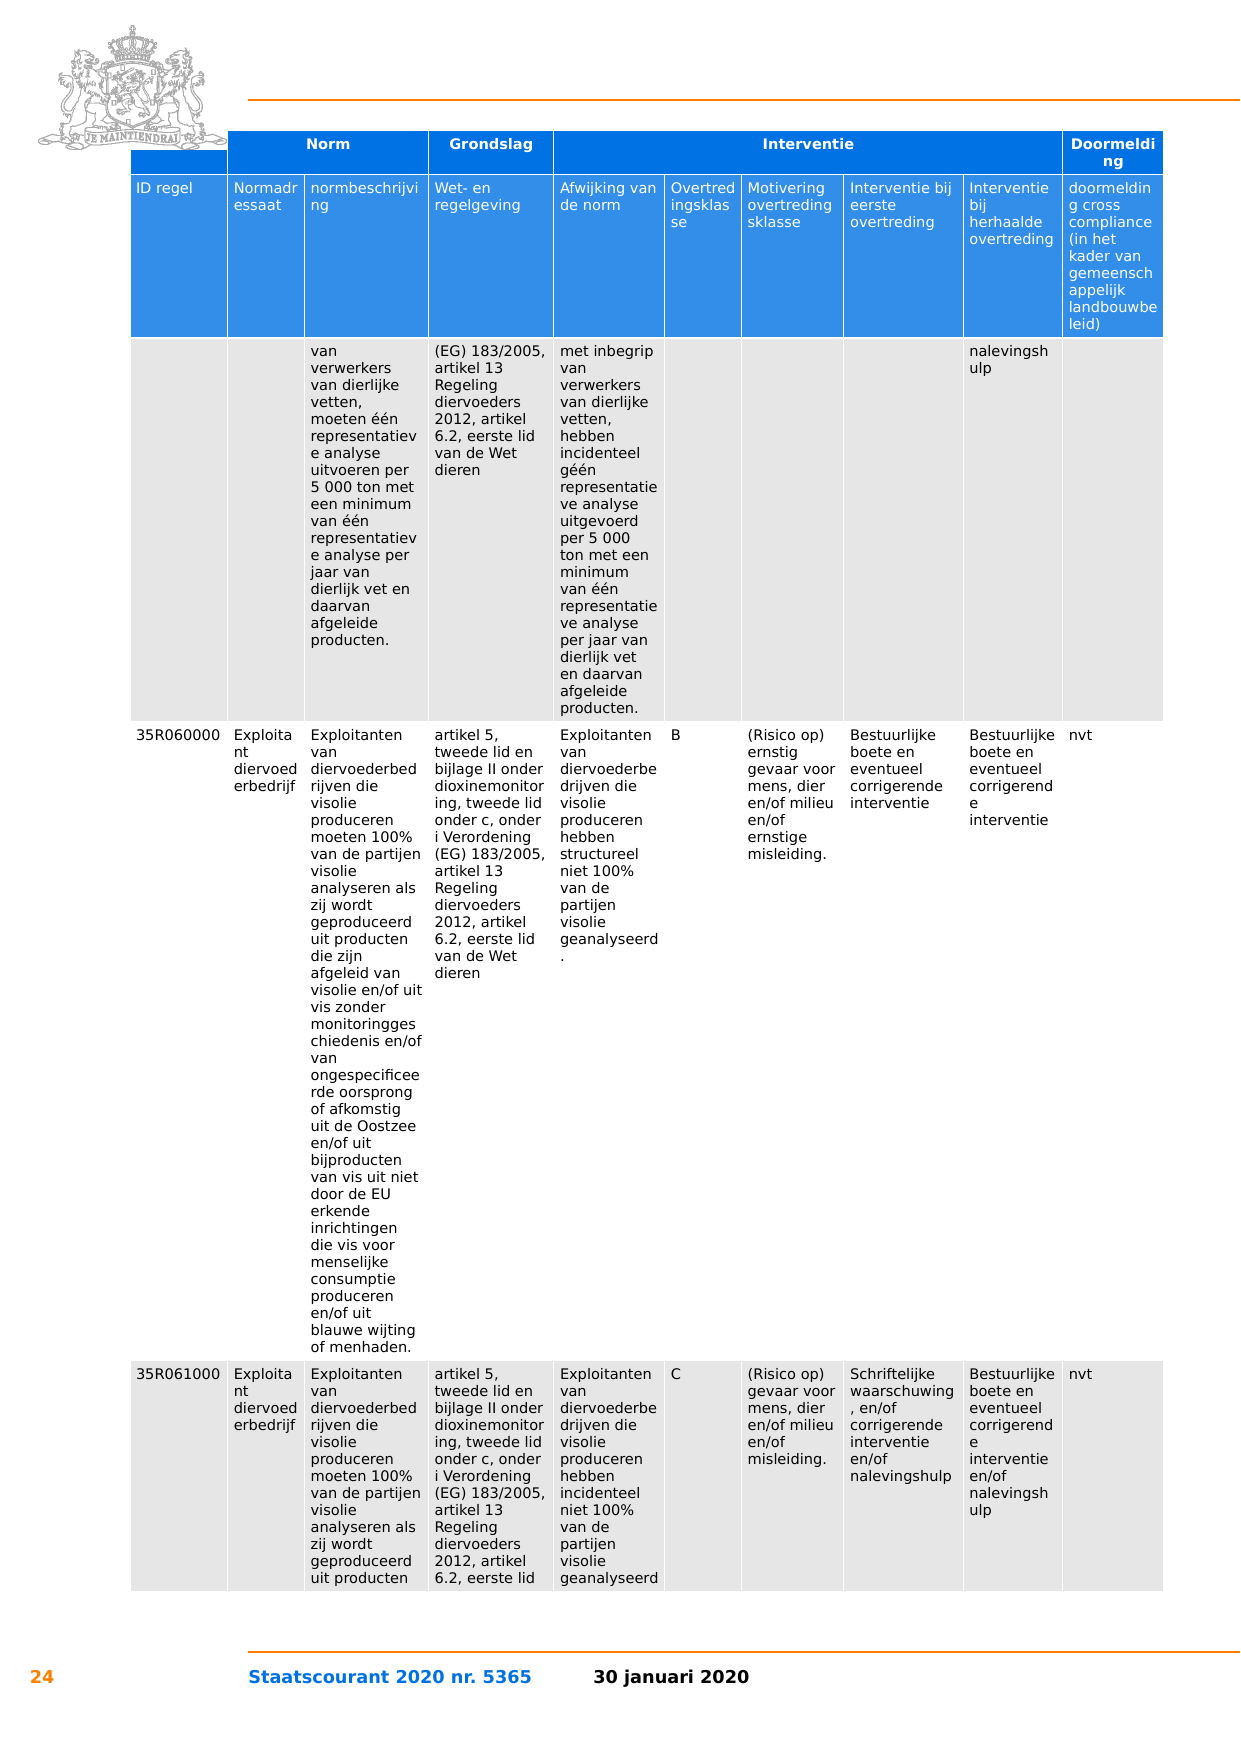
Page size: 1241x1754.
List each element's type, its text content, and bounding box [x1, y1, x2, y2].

table_cell Wet- en regelgeving [429, 175, 553, 337]
picture [38, 25, 227, 150]
table_header Norm [228, 131, 428, 174]
table_cell van verwerkers van dierlijke vetten, moeten één representatieve analyse uitvoeren per 5 000 ton met een minimum van één representatieve analyse per jaar van dierlijk vet en daarvan afgeleide producten. [305, 339, 428, 721]
table_cell [131, 339, 227, 721]
table_cell 35R060000 [131, 723, 227, 1360]
table_header Grondslag [429, 131, 553, 174]
table_cell artikel 5, tweede lid en bijlage II onder dioxinemonitoring, tweede lid onder c, onder i Verordening (EG) 183/2005, artikel 13 Regeling diervoeders 2012, artikel 6.2, eerste lid [429, 1361, 553, 1591]
table_cell [742, 339, 843, 721]
table_cell Exploitant diervoederbedrijf [228, 1361, 304, 1591]
table_cell Normadressaat [228, 175, 304, 337]
table_cell [665, 339, 741, 721]
table_cell nvt [1063, 723, 1163, 1360]
table_header Doormelding [1063, 131, 1163, 174]
table_cell (EG) 183/2005, artikel 13 Regeling diervoeders 2012, artikel 6.2, eerste lid van de Wet dieren [429, 339, 553, 721]
table_cell nalevingshulp [964, 339, 1062, 721]
table_cell Bestuurlijke boete en eventueel corrigerende interventie [964, 723, 1062, 1360]
table_cell normbeschrijving [305, 175, 428, 337]
table_cell 35R061000 [131, 1361, 227, 1591]
table_cell nvt [1063, 1361, 1163, 1591]
table_cell Exploitanten van diervoederbedrijven die visolie produceren hebben structureel niet 100% van de partijen visolie geanalyseerd. [554, 723, 664, 1360]
table_cell ID regel [131, 175, 227, 337]
table_cell Overtredingsklasse [665, 175, 741, 337]
table_cell Schriftelijke waarschuwing, en/of corrigerende interventie en/of nalevingshulp [844, 1361, 963, 1591]
table_cell B [665, 723, 741, 1360]
table_cell (Risico op) gevaar voor mens, dier en/of milieu en/of misleiding. [742, 1361, 843, 1591]
table_cell Exploitanten van diervoederbedrijven die visolie produceren moeten 100% van de partijen visolie analyseren als zij wordt geproduceerd uit producten [305, 1361, 428, 1591]
table_cell Afwijking van de norm [554, 175, 664, 337]
table_cell Motivering overtredingsklasse [742, 175, 843, 337]
table_cell met inbegrip van verwerkers van dierlijke vetten, hebben incidenteel géén representatieve analyse uitgevoerd per 5 000 ton met een minimum van één representatieve analyse per jaar van dierlijk vet en daarvan afgeleide producten. [554, 339, 664, 721]
table_cell [844, 339, 963, 721]
table_cell Exploitanten van diervoederbedrijven die visolie produceren hebben incidenteel niet 100% van de partijen visolie geanalyseerd [554, 1361, 664, 1591]
table_cell doormelding cross compliance (in het kader van gemeenschappelijk landbouwbeleid) [1063, 175, 1163, 337]
table_header [131, 150, 227, 174]
table_cell artikel 5, tweede lid en bijlage II onder dioxinemonitoring, tweede lid onder c, onder i Verordening (EG) 183/2005, artikel 13 Regeling diervoeders 2012, artikel 6.2, eerste lid van de Wet dieren [429, 723, 553, 1360]
table_header Interventie [554, 131, 1062, 174]
table_cell [1063, 339, 1163, 721]
table_cell Bestuurlijke boete en eventueel corrigerende interventie [844, 723, 963, 1360]
table_cell Exploitanten van diervoederbedrijven die visolie produceren moeten 100% van de partijen visolie analyseren als zij wordt geproduceerd uit producten die zijn afgeleid van visolie en/of uit vis zonder monitoringgeschiedenis en/of van ongespecificeerde oorsprong of afkomstig uit de Oostzee en/of uit bijproducten van vis uit niet door de EU erkende inrichtingen die vis voor menselijke consumptie produceren en/of uit blauwe wijting of menhaden. [305, 723, 428, 1360]
table_cell [228, 339, 304, 721]
table_cell Bestuurlijke boete en eventueel corrigerende interventie en/of nalevingshulp [964, 1361, 1062, 1591]
table_cell Exploitant diervoederbedrijf [228, 723, 304, 1360]
table_cell Interventie bij eerste overtreding [844, 175, 963, 337]
table_cell (Risico op) ernstig gevaar voor mens, dier en/of milieu en/of ernstige misleiding. [742, 723, 843, 1360]
table_cell Interventie bij herhaalde overtreding [964, 175, 1062, 337]
table_cell C [665, 1361, 741, 1591]
